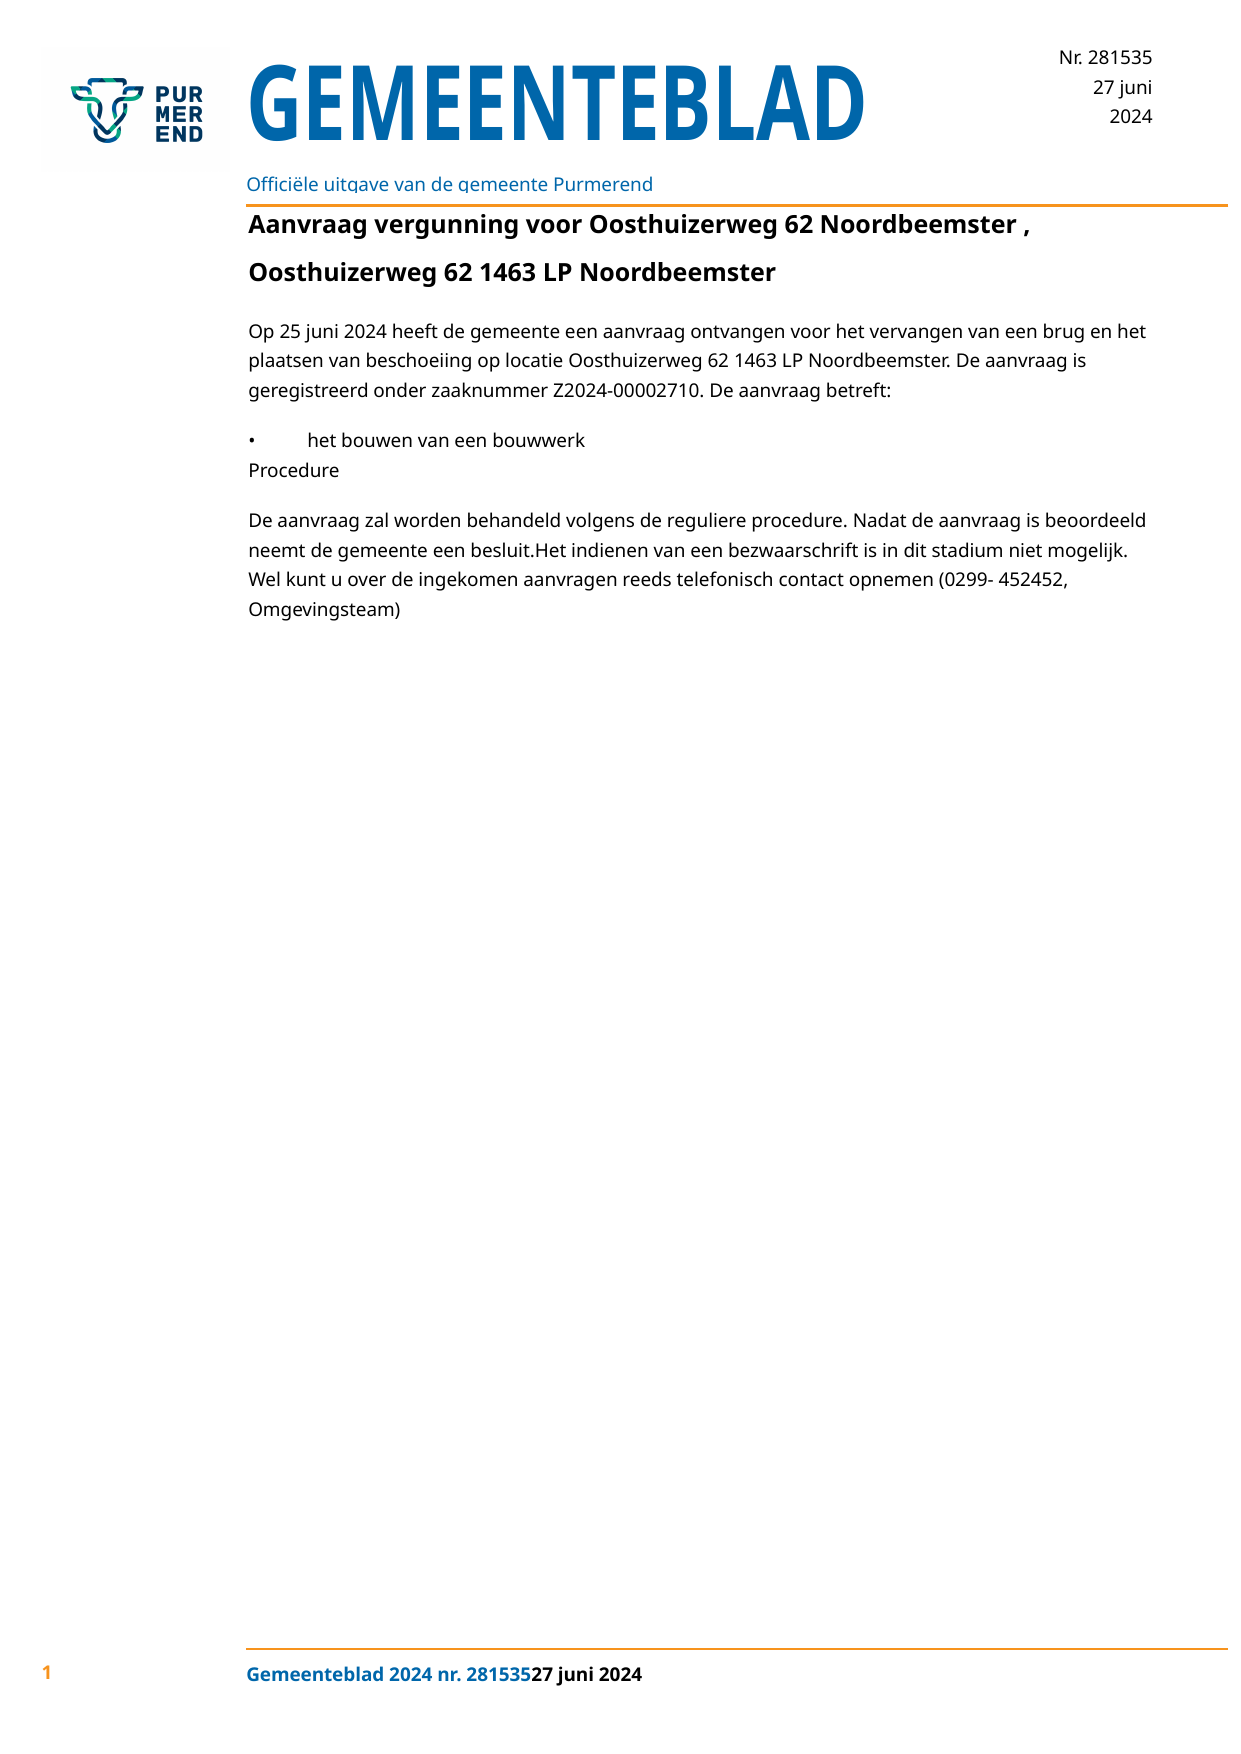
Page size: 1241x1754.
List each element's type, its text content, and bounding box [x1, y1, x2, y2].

text De aanvraag zal worden behandeld volgens de reguliere procedure. Nadat de aanvraag is beoordeeld neemt de gemeente een besluit.Het indienen van een bezwaarschrift is in dit stadium niet mogelijk. Wel kunt u over de ingekomen aanvragen reeds telefonisch contact opnemen (0299- 452452, Omgevingsteam) [248, 507, 1152, 622]
text Aanvraag vergunning voor Oosthuizerweg 62 Noordbeemster , Oosthuizerweg 62 1463 LP Noordbeemster [248, 207, 1152, 288]
picture [41, 47, 231, 172]
list het bouwen van een bouwwerk [248, 427, 1152, 453]
text Procedure [248, 457, 1152, 483]
text Op 25 juni 2024 heeft de gemeente een aanvraag ontvangen voor het vervangen van een brug en het plaatsen van beschoeiing op locatie Oosthuizerweg 62 1463 LP Noordbeemster. De aanvraag is geregistreerd onder zaaknummer Z2024-00002710. De aanvraag betreft: [248, 318, 1152, 403]
